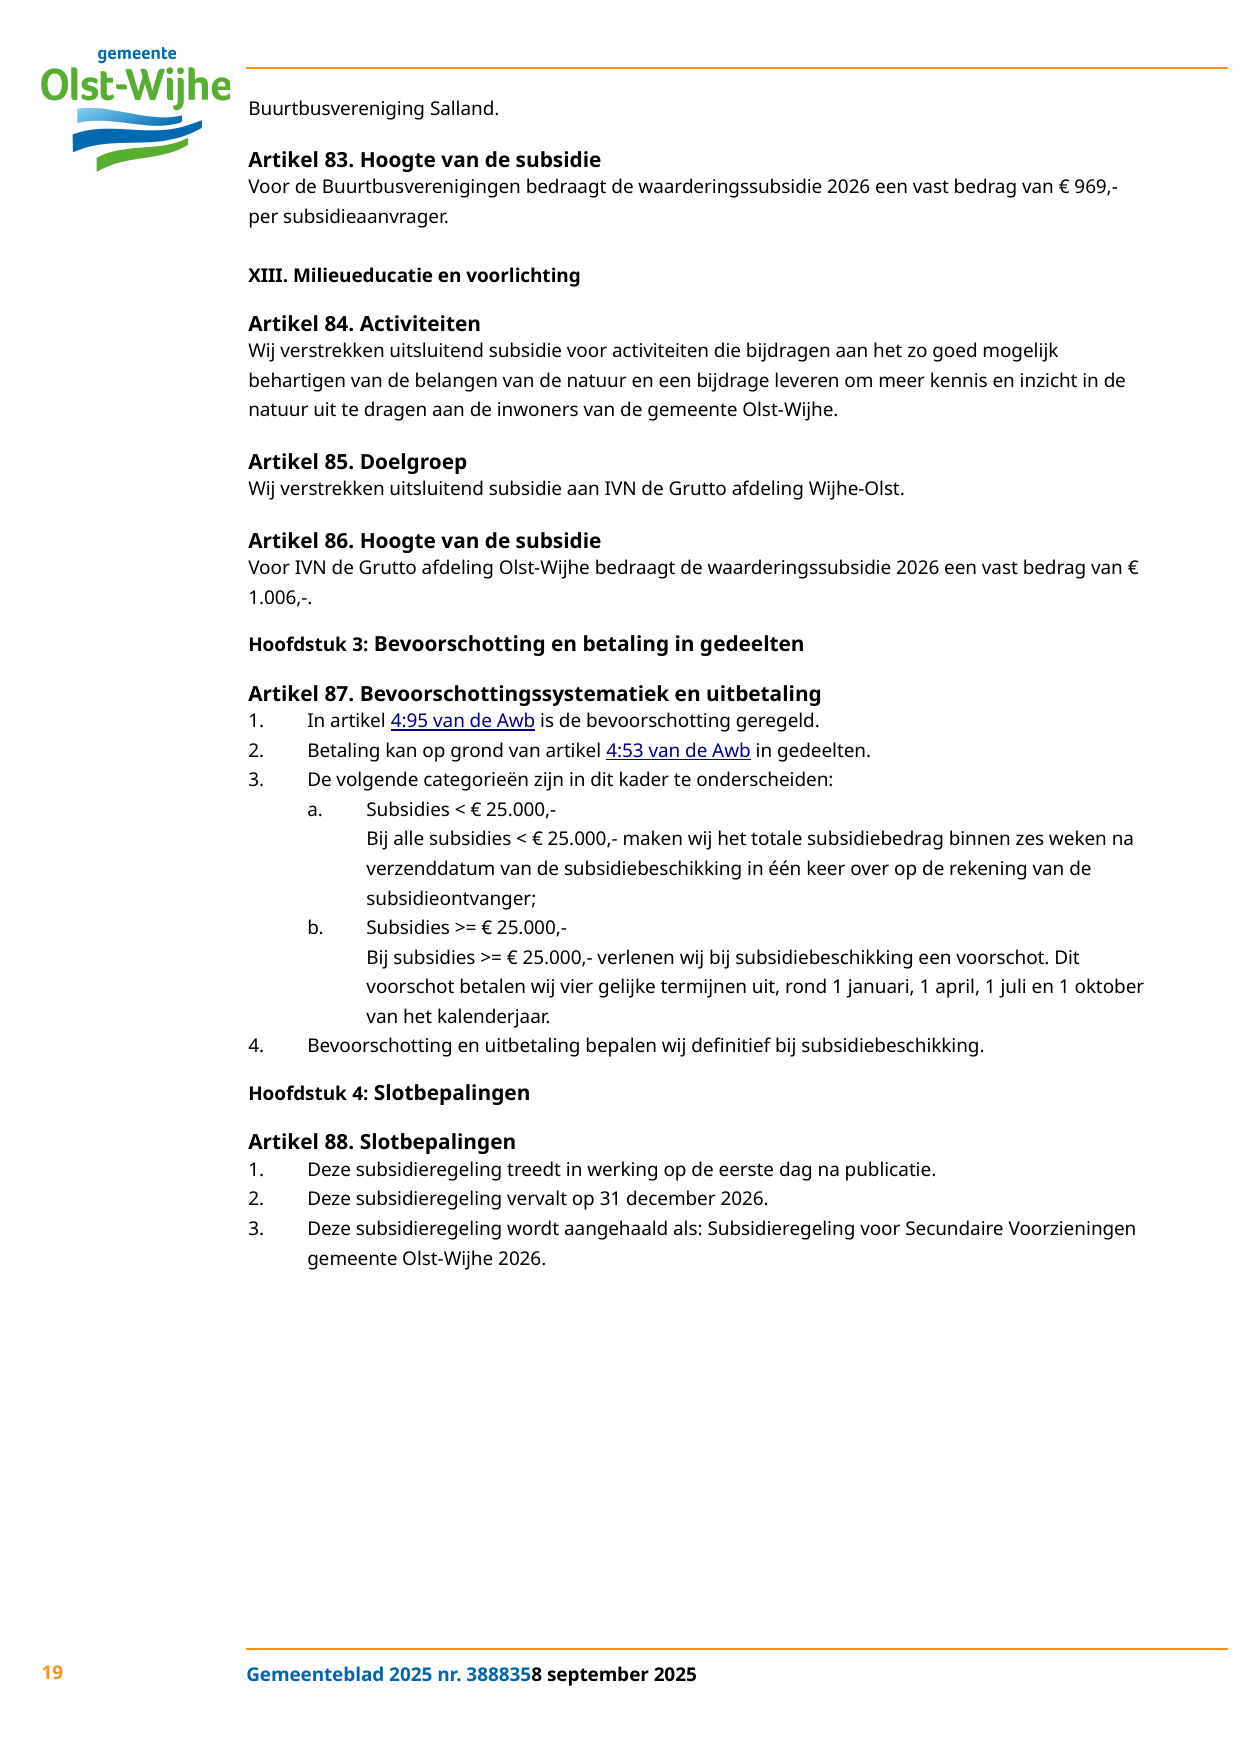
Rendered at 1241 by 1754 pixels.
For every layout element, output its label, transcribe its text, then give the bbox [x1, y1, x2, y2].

text Buurtbusvereniging Salland. [248, 95, 1152, 121]
text Voor de Buurtbusverenigingen bedraagt de waarderingssubsidie 2026 een vast bedrag van € 969,- per subsidieaanvrager. [248, 174, 1152, 229]
text Artikel 88. Slotbepalingen [248, 1127, 1152, 1156]
list Subsidies < € 25.000,- [307, 796, 1152, 822]
list De volgende categorieën zijn in dit kader te onderscheiden: [248, 766, 1152, 792]
text Artikel 83. Hoogte van de subsidie [248, 145, 1152, 174]
text Artikel 87. Bevoorschottingssystematiek en uitbetaling [248, 679, 1152, 707]
text Wij verstrekken uitsluitend subsidie voor activiteiten die bijdragen aan het zo goed mogelijk behartigen van de belangen van de natuur en een bijdrage leveren om meer kennis en inzicht in de natuur uit te dragen aan de inwoners van de gemeente Olst-Wijhe. [248, 337, 1152, 422]
list In artikel 4:95 van de Awb is de bevoorschotting geregeld. [248, 707, 1152, 733]
text Artikel 86. Hoogte van de subsidie [248, 526, 1152, 554]
text Hoofdstuk 4: Slotbepalingen [248, 1078, 1152, 1107]
picture [41, 47, 231, 172]
text Artikel 84. Activiteiten [248, 309, 1152, 337]
list Bevoorschotting en uitbetaling bepalen wij definitief bij subsidiebeschikking. [248, 1033, 1152, 1058]
list Bij alle subsidies < € 25.000,- maken wij het totale subsidiebedrag binnen zes weken na verzenddatum van de subsidiebeschikking in één keer over op de rekening van de subsidieontvanger; [307, 826, 1152, 910]
text Artikel 85. Doelgroep [248, 447, 1152, 475]
text Hoofdstuk 3: Bevoorschotting en betaling in gedeelten [248, 629, 1152, 658]
text Voor IVN de Grutto afdeling Olst-Wijhe bedraagt de waarderingssubsidie 2026 een vast bedrag van € 1.006,-. [248, 554, 1152, 609]
text XIII. Milieueducatie en voorlichting [248, 262, 1152, 288]
list Deze subsidieregeling vervalt op 31 december 2026. [248, 1186, 1152, 1211]
list Subsidies >= € 25.000,- [307, 914, 1152, 940]
text Wij verstrekken uitsluitend subsidie aan IVN de Grutto afdeling Wijhe-Olst. [248, 475, 1152, 501]
list Bij subsidies >= € 25.000,- verlenen wij bij subsidiebeschikking een voorschot. Dit voorschot betalen wij vier gelijke termijnen uit, rond 1 januari, 1 april, 1 juli en 1 oktober van het kalenderjaar. [307, 944, 1152, 1029]
list Deze subsidieregeling wordt aangehaald als: Subsidieregeling voor Secundaire Voorzieningen gemeente Olst-Wijhe 2026. [248, 1215, 1152, 1270]
list Betaling kan op grond van artikel 4:53 van de Awb in gedeelten. [248, 737, 1152, 762]
list Deze subsidieregeling treedt in werking op de eerste dag na publicatie. [248, 1156, 1152, 1182]
